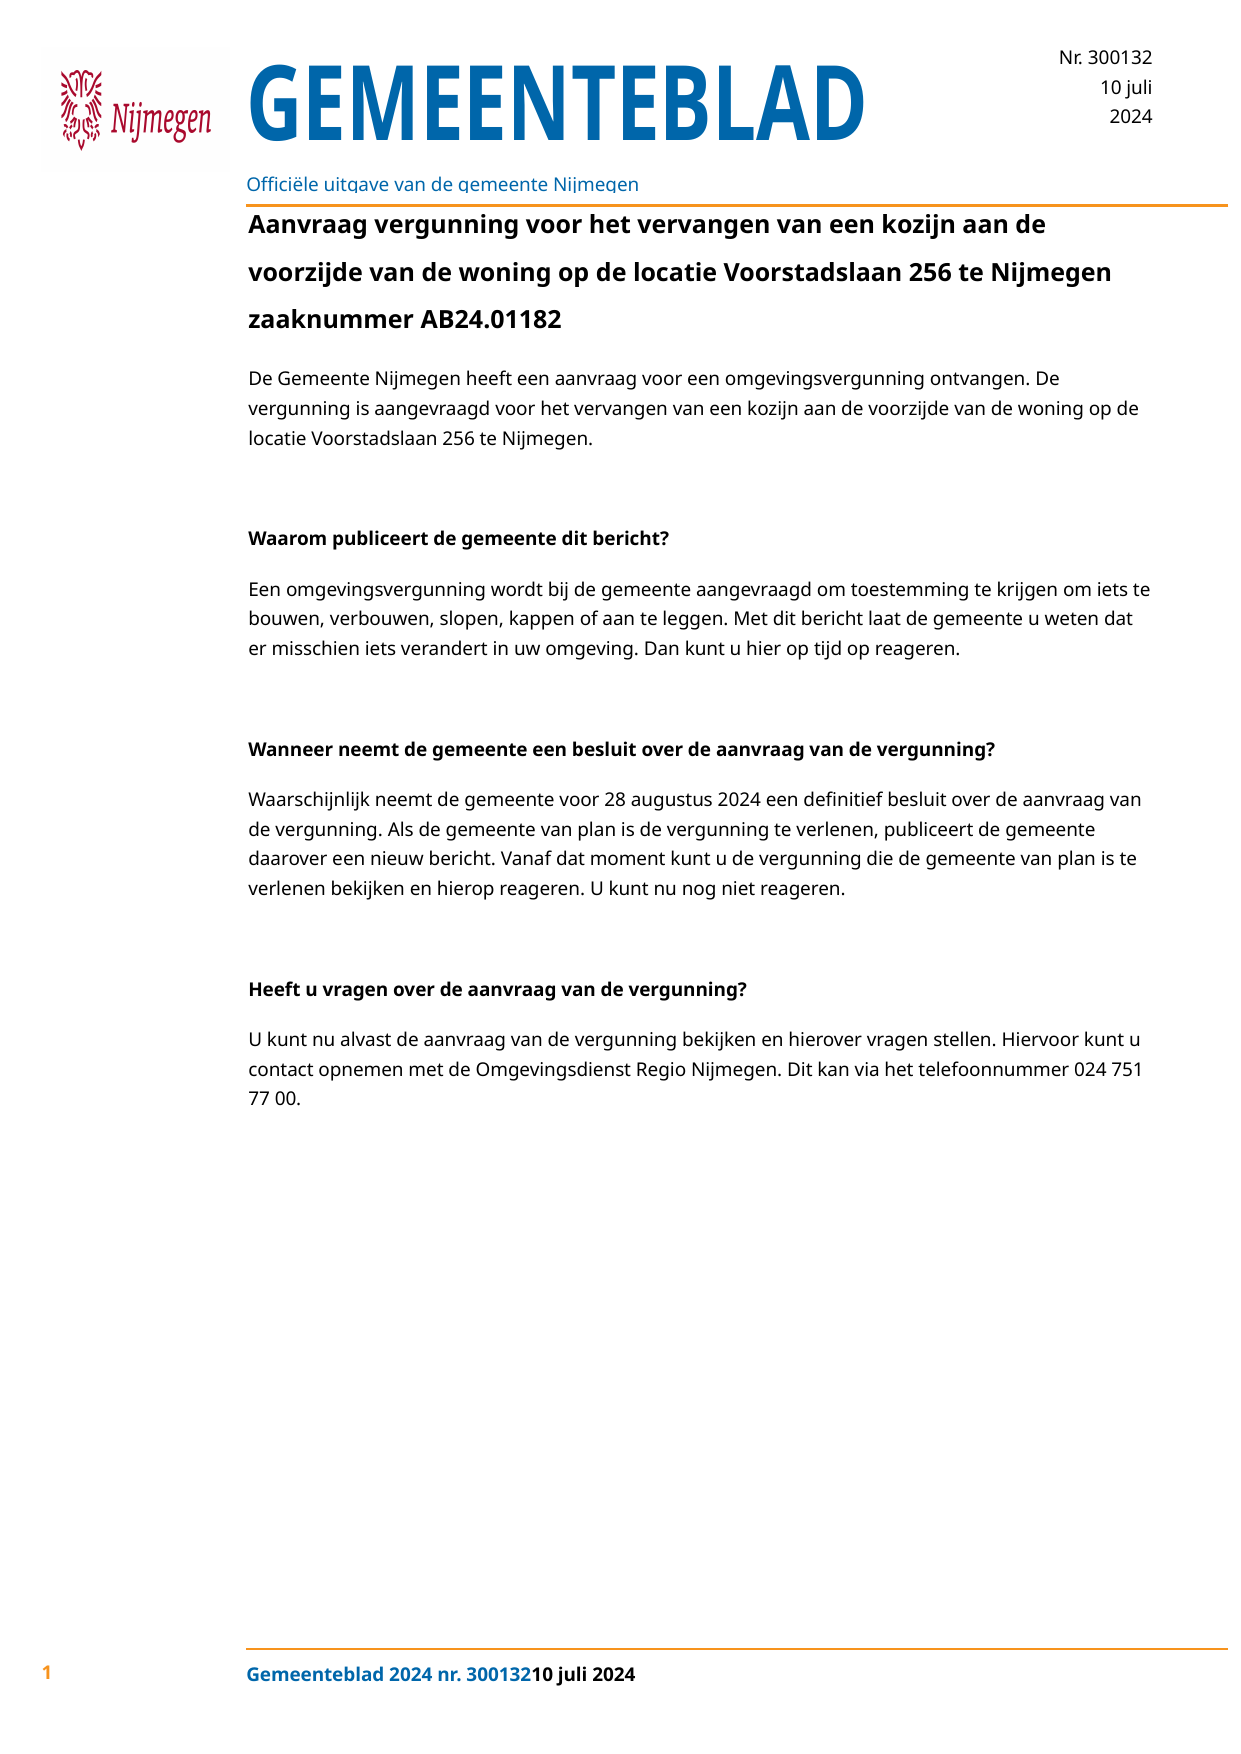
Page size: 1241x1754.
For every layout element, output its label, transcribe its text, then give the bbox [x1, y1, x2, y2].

picture [41, 47, 231, 172]
text U kunt nu alvast de aanvraag van de vergunning bekijken en hierover vragen stellen. Hiervoor kunt u contact opnemen met de Omgevingsdienst Regio Nijmegen. Dit kan via het telefoonnummer 024 751 77 00. [248, 1026, 1152, 1111]
text Waarom publiceert de gemeente dit bericht? [248, 526, 1152, 551]
text Een omgevingsvergunning wordt bij de gemeente aangevraagd om toestemming te krijgen om iets te bouwen, verbouwen, slopen, kappen of aan te leggen. Met dit bericht laat de gemeente u weten dat er misschien iets verandert in uw omgeving. Dan kunt u hier op tijd op reageren. [248, 576, 1152, 661]
text Waarschijnlijk neemt de gemeente voor 28 augustus 2024 een definitief besluit over de aanvraag van de vergunning. Als de gemeente van plan is de vergunning te verlenen, publiceert de gemeente daarover een nieuw bericht. Vanaf dat moment kunt u de vergunning die de gemeente van plan is te verlenen bekijken en hierop reageren. U kunt nu nog niet reageren. [248, 786, 1152, 901]
text Aanvraag vergunning voor het vervangen van een kozijn aan de voorzijde van de woning op de locatie Voorstadslaan 256 te Nijmegen zaaknummer AB24.01182 [248, 207, 1152, 336]
text Heeft u vragen over de aanvraag van de vergunning? [248, 976, 1152, 1002]
text Wanneer neemt de gemeente een besluit over de aanvraag van de vergunning? [248, 736, 1152, 762]
text De Gemeente Nijmegen heeft een aanvraag voor een omgevingsvergunning ontvangen. De vergunning is aangevraagd voor het vervangen van een kozijn aan de voorzijde van de woning op de locatie Voorstadslaan 256 te Nijmegen. [248, 366, 1152, 450]
